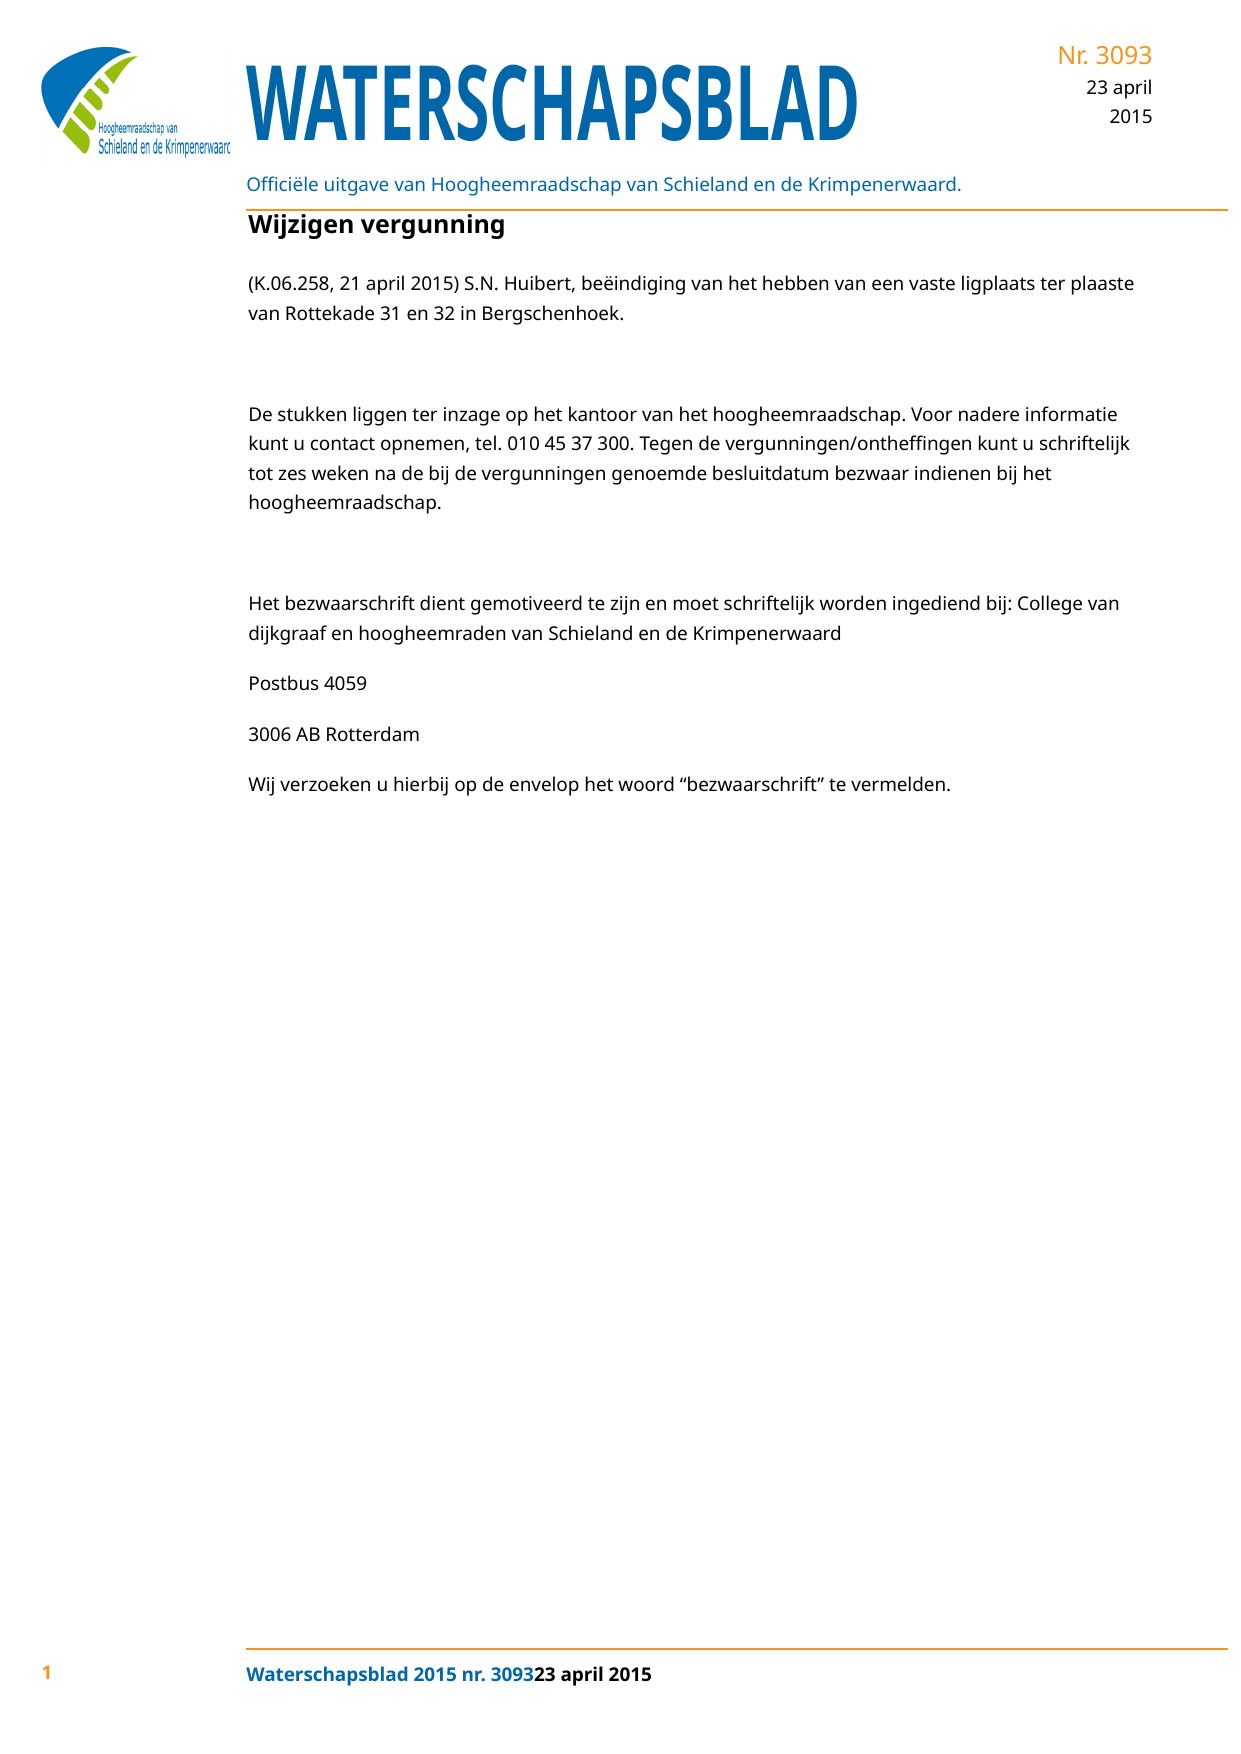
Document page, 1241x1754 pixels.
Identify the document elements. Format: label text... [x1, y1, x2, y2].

text Wijzigen vergunning [248, 211, 1152, 241]
text Wij verzoeken u hierbij op de envelop het woord “bezwaarschrift” te vermelden. [248, 771, 1152, 797]
text 3006 AB Rotterdam [248, 721, 1152, 746]
picture [41, 47, 231, 172]
text Postbus 4059 [248, 670, 1152, 696]
text (K.06.258, 21 april 2015) S.N. Huibert, beëindiging van het hebben van een vaste ligplaats ter plaaste van Rottekade 31 en 32 in Bergschenhoek. [248, 270, 1152, 326]
text De stukken liggen ter inzage op het kantoor van het hoogheemraadschap. Voor nadere informatie kunt u contact opnemen, tel. 010 45 37 300. Tegen de vergunningen/ontheffingen kunt u schriftelijk tot zes weken na de bij de vergunningen genoemde besluitdatum bezwaar indienen bij het hoogheemraadschap. [248, 401, 1152, 515]
text Het bezwaarschrift dient gemotiveerd te zijn en moet schriftelijk worden ingediend bij: College van dijkgraaf en hoogheemraden van Schieland en de Krimpenerwaard [248, 590, 1152, 646]
